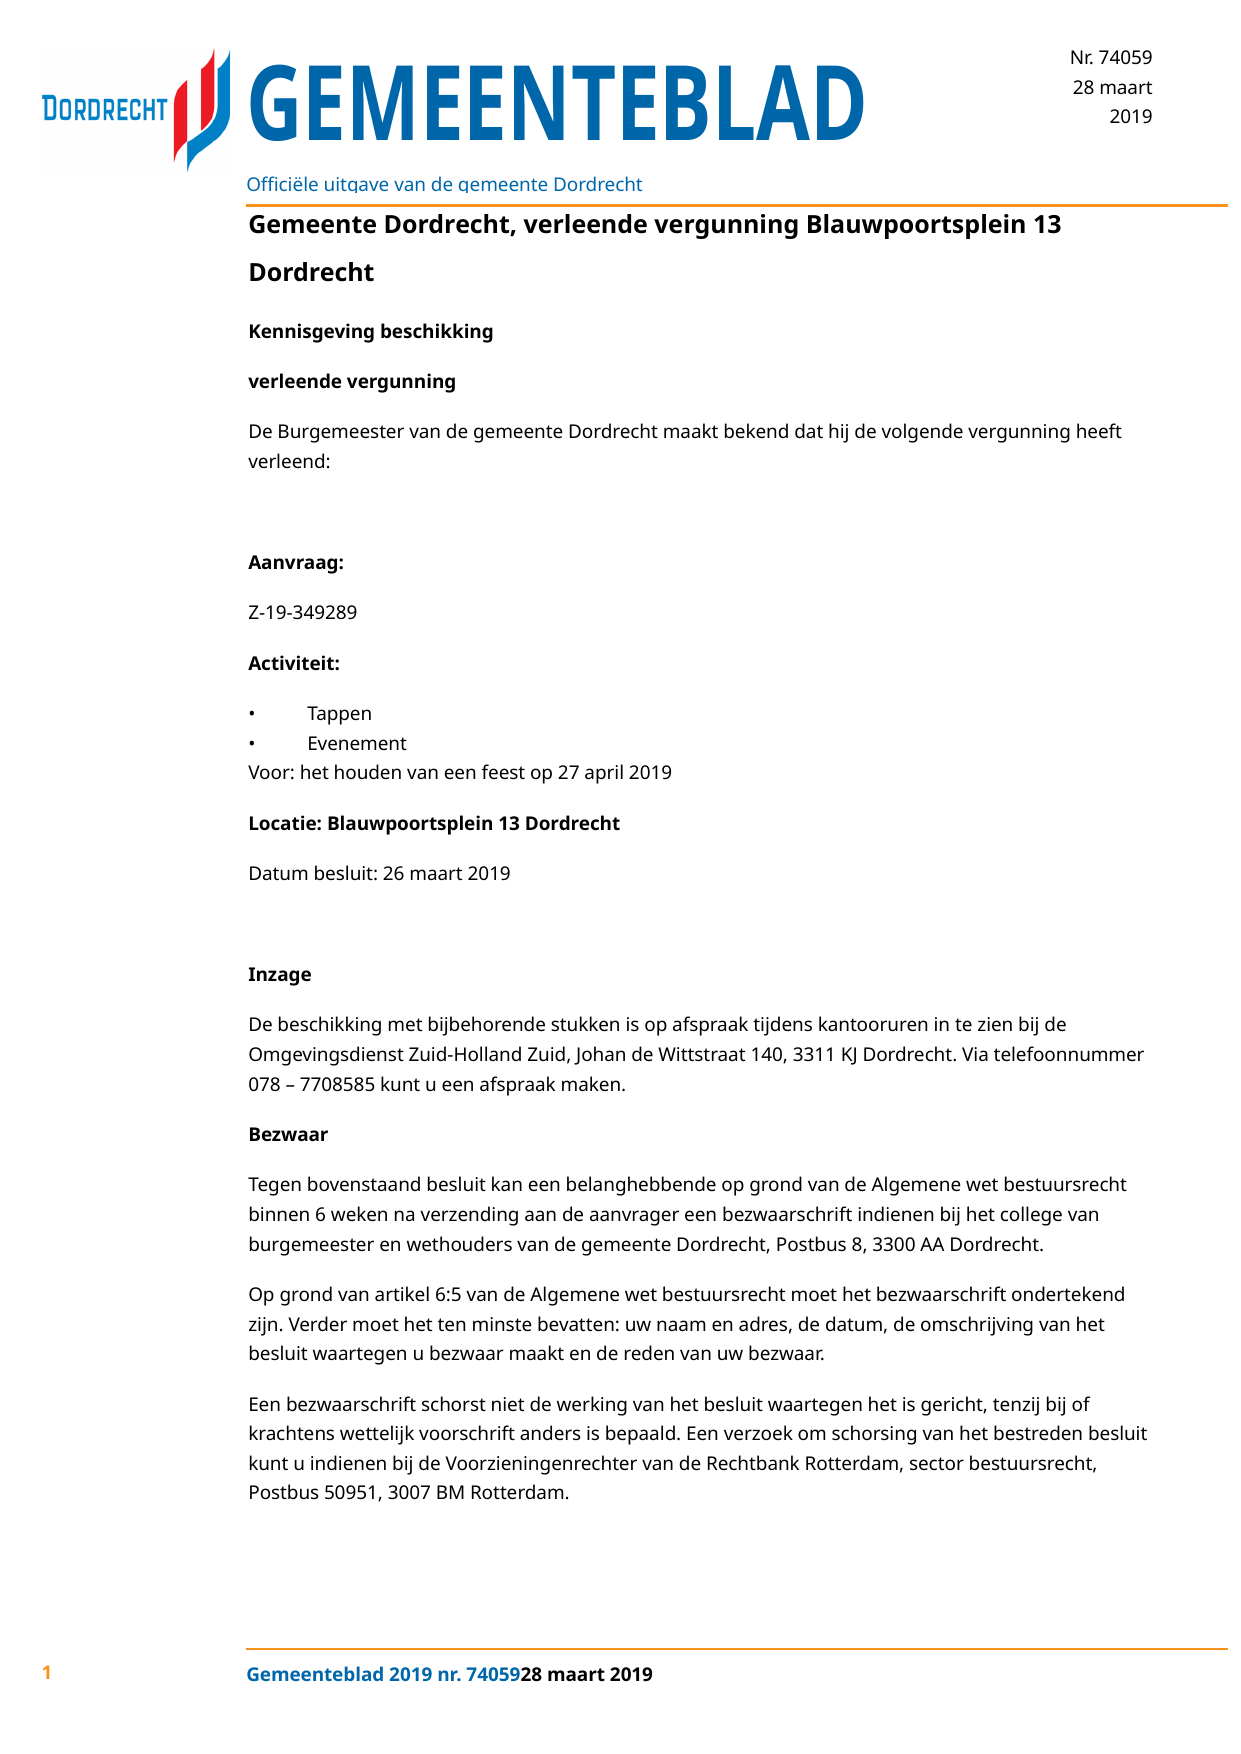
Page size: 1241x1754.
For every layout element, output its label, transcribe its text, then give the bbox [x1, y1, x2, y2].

list Tappen [248, 700, 1152, 726]
text Kennisgeving beschikking [248, 318, 1152, 344]
text Locatie: Blauwpoortsplein 13 Dordrecht [248, 810, 1152, 836]
list Evenement [248, 730, 1152, 756]
text Voor: het houden van een feest op 27 april 2019 [248, 759, 1152, 785]
text Aanvraag: [248, 549, 1152, 575]
text Bezwaar [248, 1121, 1152, 1147]
text Activiteit: [248, 650, 1152, 676]
text Op grond van artikel 6:5 van de Algemene wet bestuursrecht moet het bezwaarschrift ondertekend zijn. Verder moet het ten minste bevatten: uw naam en adres, de datum, de omschrijving van het besluit waartegen u bezwaar maakt en de reden van uw bezwaar. [248, 1281, 1152, 1366]
picture [41, 47, 231, 172]
text verleende vergunning [248, 368, 1152, 394]
text Inzage [248, 961, 1152, 987]
text De beschikking met bijbehorende stukken is op afspraak tijdens kantooruren in te zien bij de Omgevingsdienst Zuid-Holland Zuid, Johan de Wittstraat 140, 3311 KJ Dordrecht. Via telefoonnummer 078 – 7708585 kunt u een afspraak maken. [248, 1012, 1152, 1097]
text Datum besluit: 26 maart 2019 [248, 860, 1152, 886]
text Een bezwaarschrift schorst niet de werking van het besluit waartegen het is gericht, tenzij bij of krachtens wettelijk voorschrift anders is bepaald. Een verzoek om schorsing van het bestreden besluit kunt u indienen bij de Voorzieningenrechter van de Rechtbank Rotterdam, sector bestuursrecht, Postbus 50951, 3007 BM Rotterdam. [248, 1391, 1152, 1505]
text Z-19-349289 [248, 599, 1152, 625]
text Gemeente Dordrecht, verleende vergunning Blauwpoortsplein 13 Dordrecht [248, 207, 1152, 288]
text De Burgemeester van de gemeente Dordrecht maakt bekend dat hij de volgende vergunning heeft verleend: [248, 419, 1152, 474]
text Tegen bovenstaand besluit kan een belanghebbende op grond van de Algemene wet bestuursrecht binnen 6 weken na verzending aan de aanvrager een bezwaarschrift indienen bij het college van burgemeester en wethouders van de gemeente Dordrecht, Postbus 8, 3300 AA Dordrecht. [248, 1172, 1152, 1257]
